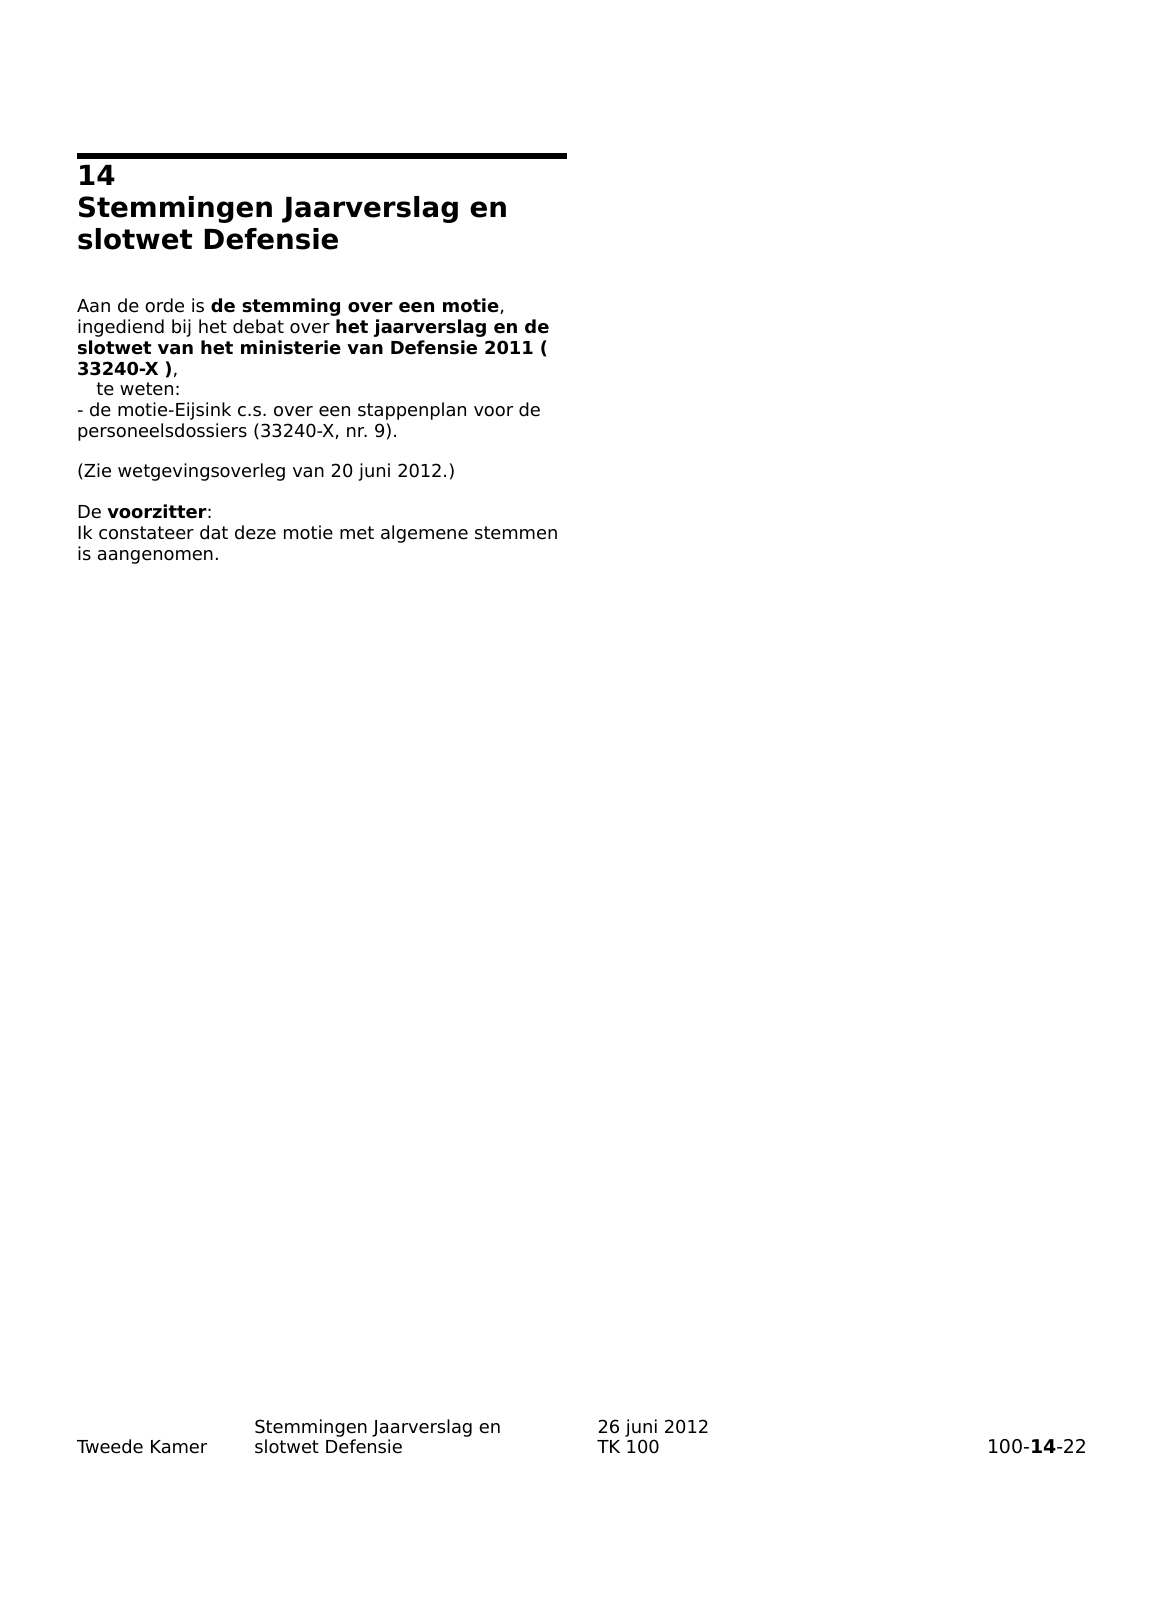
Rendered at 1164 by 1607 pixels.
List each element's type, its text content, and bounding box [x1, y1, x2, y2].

text (Zie wetgevingsoverleg van 20 juni 2012.) [77, 461, 567, 482]
text - de motie-Eijsink c.s. over een stappenplan voor de personeelsdossiers (33240-X, nr. 9). [77, 400, 567, 441]
text De voorzitter: [77, 502, 567, 523]
title 14 Stemmingen Jaarverslag en slotwet Defensie [77, 159, 567, 256]
text Ik constateer dat deze motie met algemene stemmen is aangenomen. [77, 523, 567, 564]
text te weten: [77, 379, 567, 400]
text Aan de orde is de stemming over een motie, ingediend bij het debat over het jaarverslag en de slotwet van het ministerie van Defensie 2011 ( 33240-X ), [77, 296, 567, 379]
